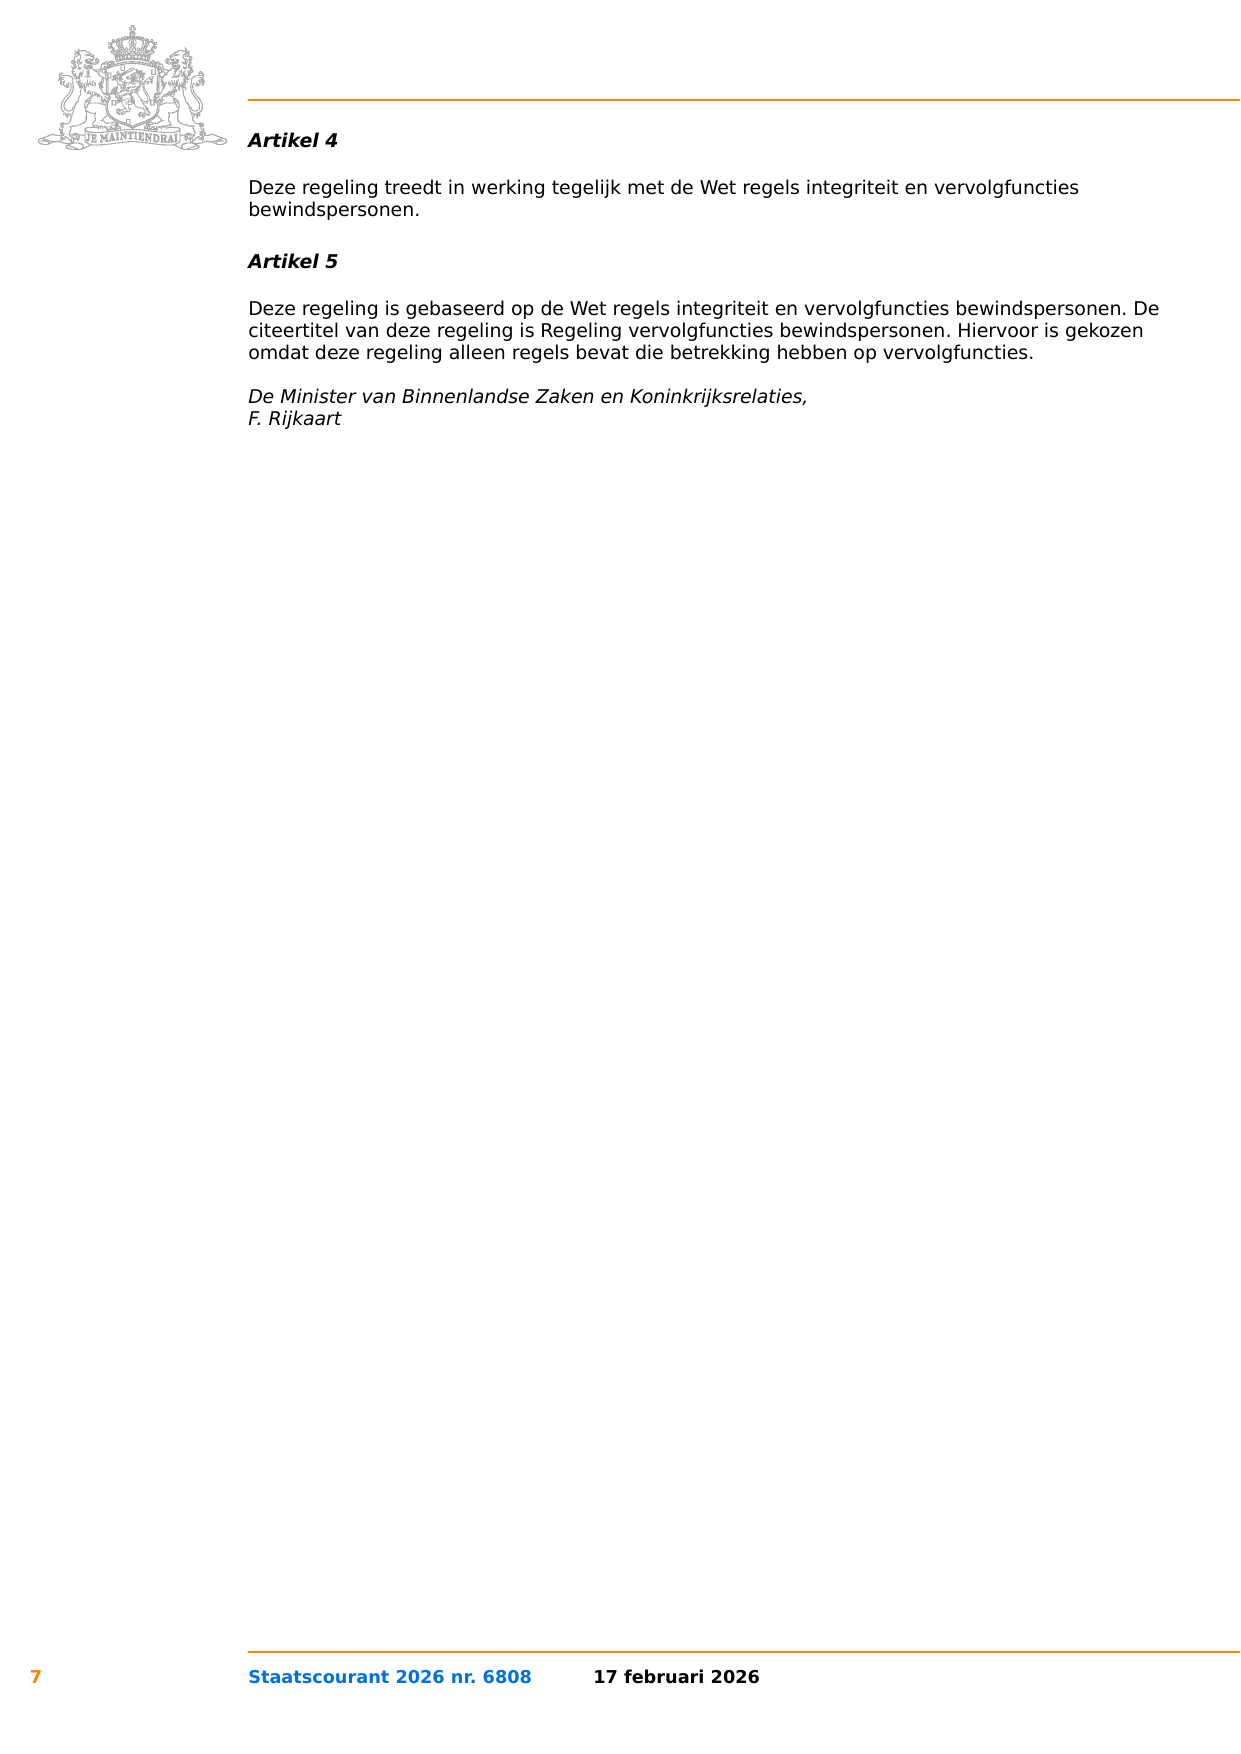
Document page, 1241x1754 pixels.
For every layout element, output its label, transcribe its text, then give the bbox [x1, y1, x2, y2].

text De Minister van Binnenlandse Zaken en Koninkrijksrelaties, F. Rijkaart [248, 386, 1163, 429]
picture [38, 25, 227, 150]
subtitle Artikel 4 [248, 130, 1163, 152]
text Deze regeling is gebaseerd op de Wet regels integriteit en vervolgfuncties bewindspersonen. De citeertitel van deze regeling is Regeling vervolgfuncties bewindspersonen. Hiervoor is gekozen omdat deze regeling alleen regels bevat die betrekking hebben op vervolgfuncties. [248, 298, 1163, 364]
text Deze regeling treedt in werking tegelijk met de Wet regels integriteit en vervolgfuncties bewindspersonen. [248, 177, 1163, 221]
subtitle Artikel 5 [248, 251, 1163, 273]
